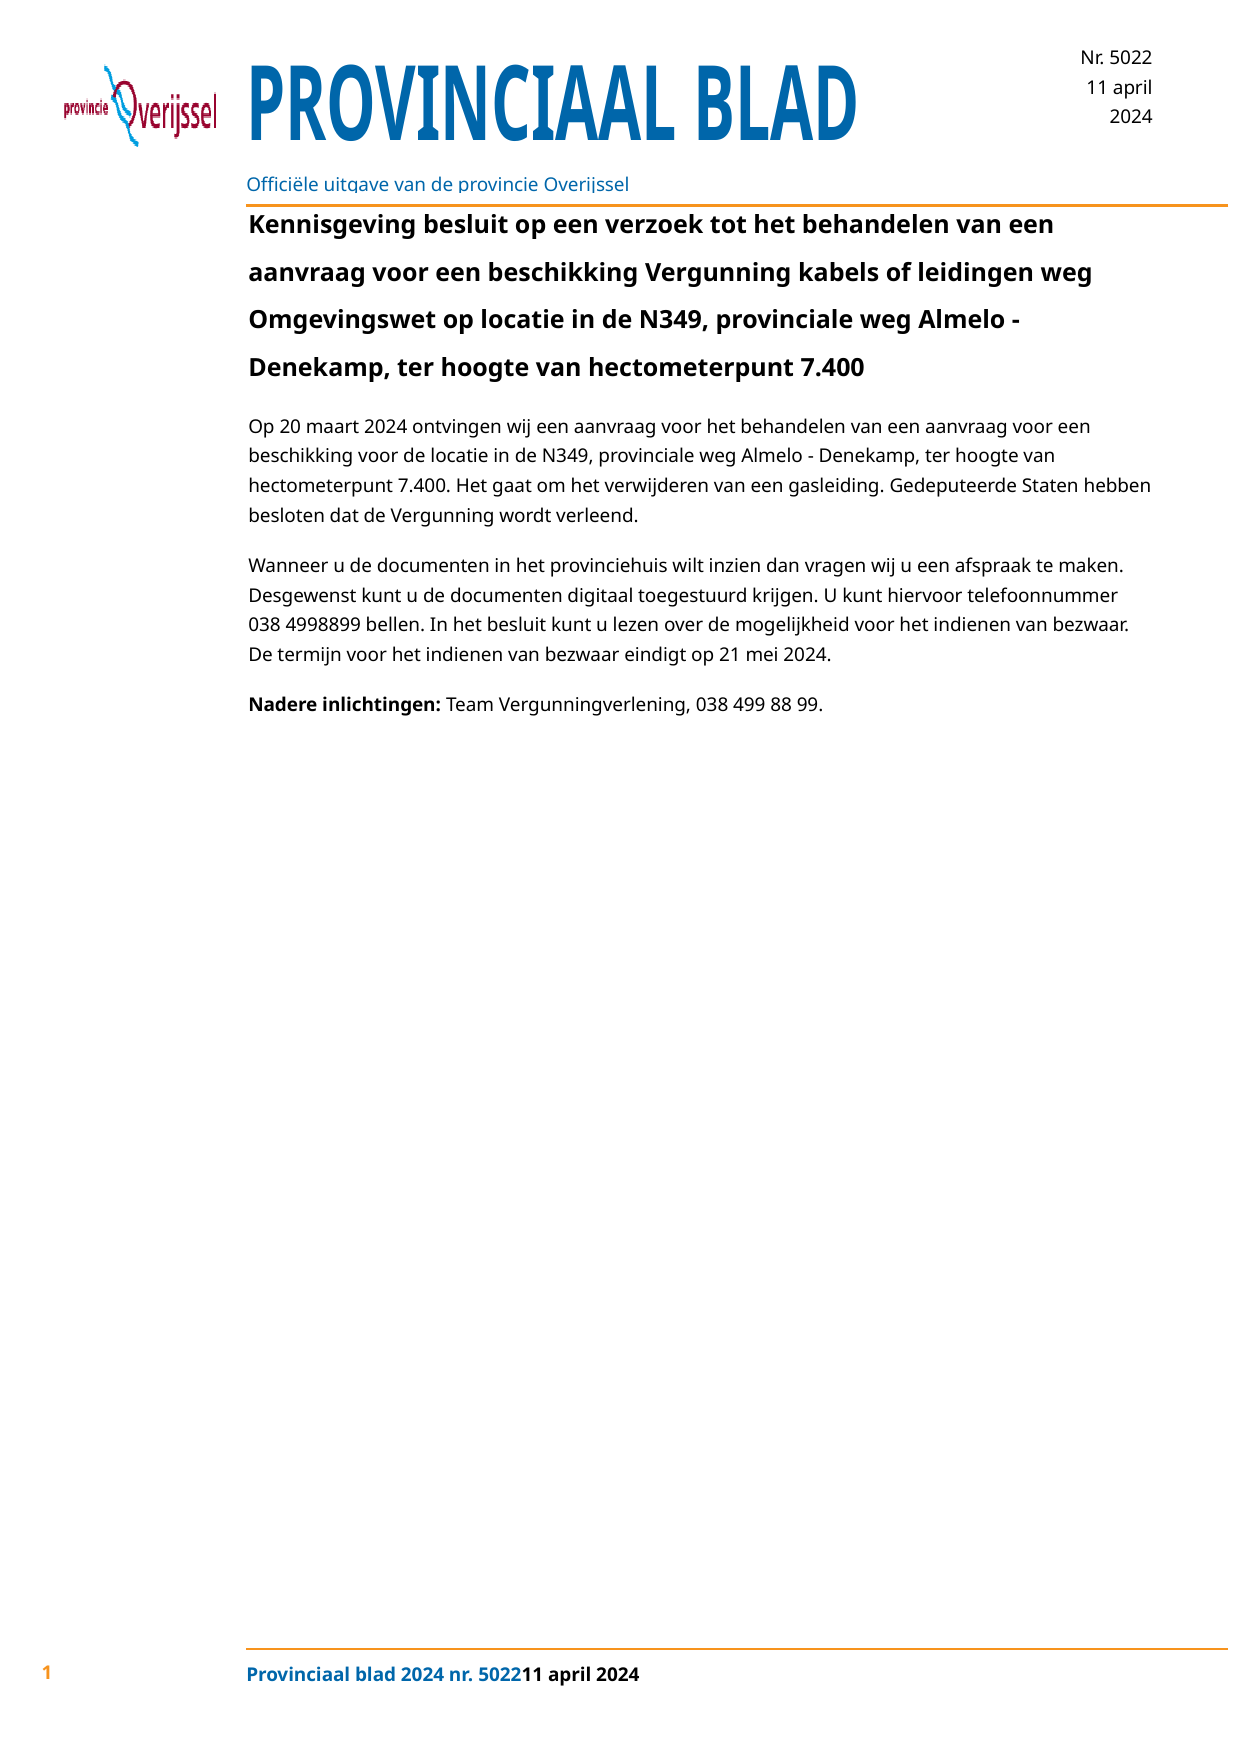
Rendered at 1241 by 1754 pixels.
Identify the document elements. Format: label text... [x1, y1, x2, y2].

text Wanneer u de documenten in het provinciehuis wilt inzien dan vragen wij u een afspraak te maken. Desgewenst kunt u de documenten digitaal toegestuurd krijgen. U kunt hiervoor telefoonnummer 038 4998899 bellen. In het besluit kunt u lezen over de mogelijkheid voor het indienen van bezwaar. De termijn voor het indienen van bezwaar eindigt op 21 mei 2024. [248, 552, 1152, 667]
text Nadere inlichtingen: Team Vergunningverlening, 038 499 88 99. [248, 691, 1152, 717]
text Kennisgeving besluit op een verzoek tot het behandelen van een aanvraag voor een beschikking Vergunning kabels of leidingen weg Omgevingswet op locatie in de N349, provinciale weg Almelo - Denekamp, ter hoogte van hectometerpunt 7.400 [248, 207, 1152, 384]
text Op 20 maart 2024 ontvingen wij een aanvraag voor het behandelen van een aanvraag voor een beschikking voor de locatie in de N349, provinciale weg Almelo - Denekamp, ter hoogte van hectometerpunt 7.400. Het gaat om het verwijderen van een gasleiding. Gedeputeerde Staten hebben besloten dat de Vergunning wordt verleend. [248, 413, 1152, 528]
picture [41, 47, 231, 172]
